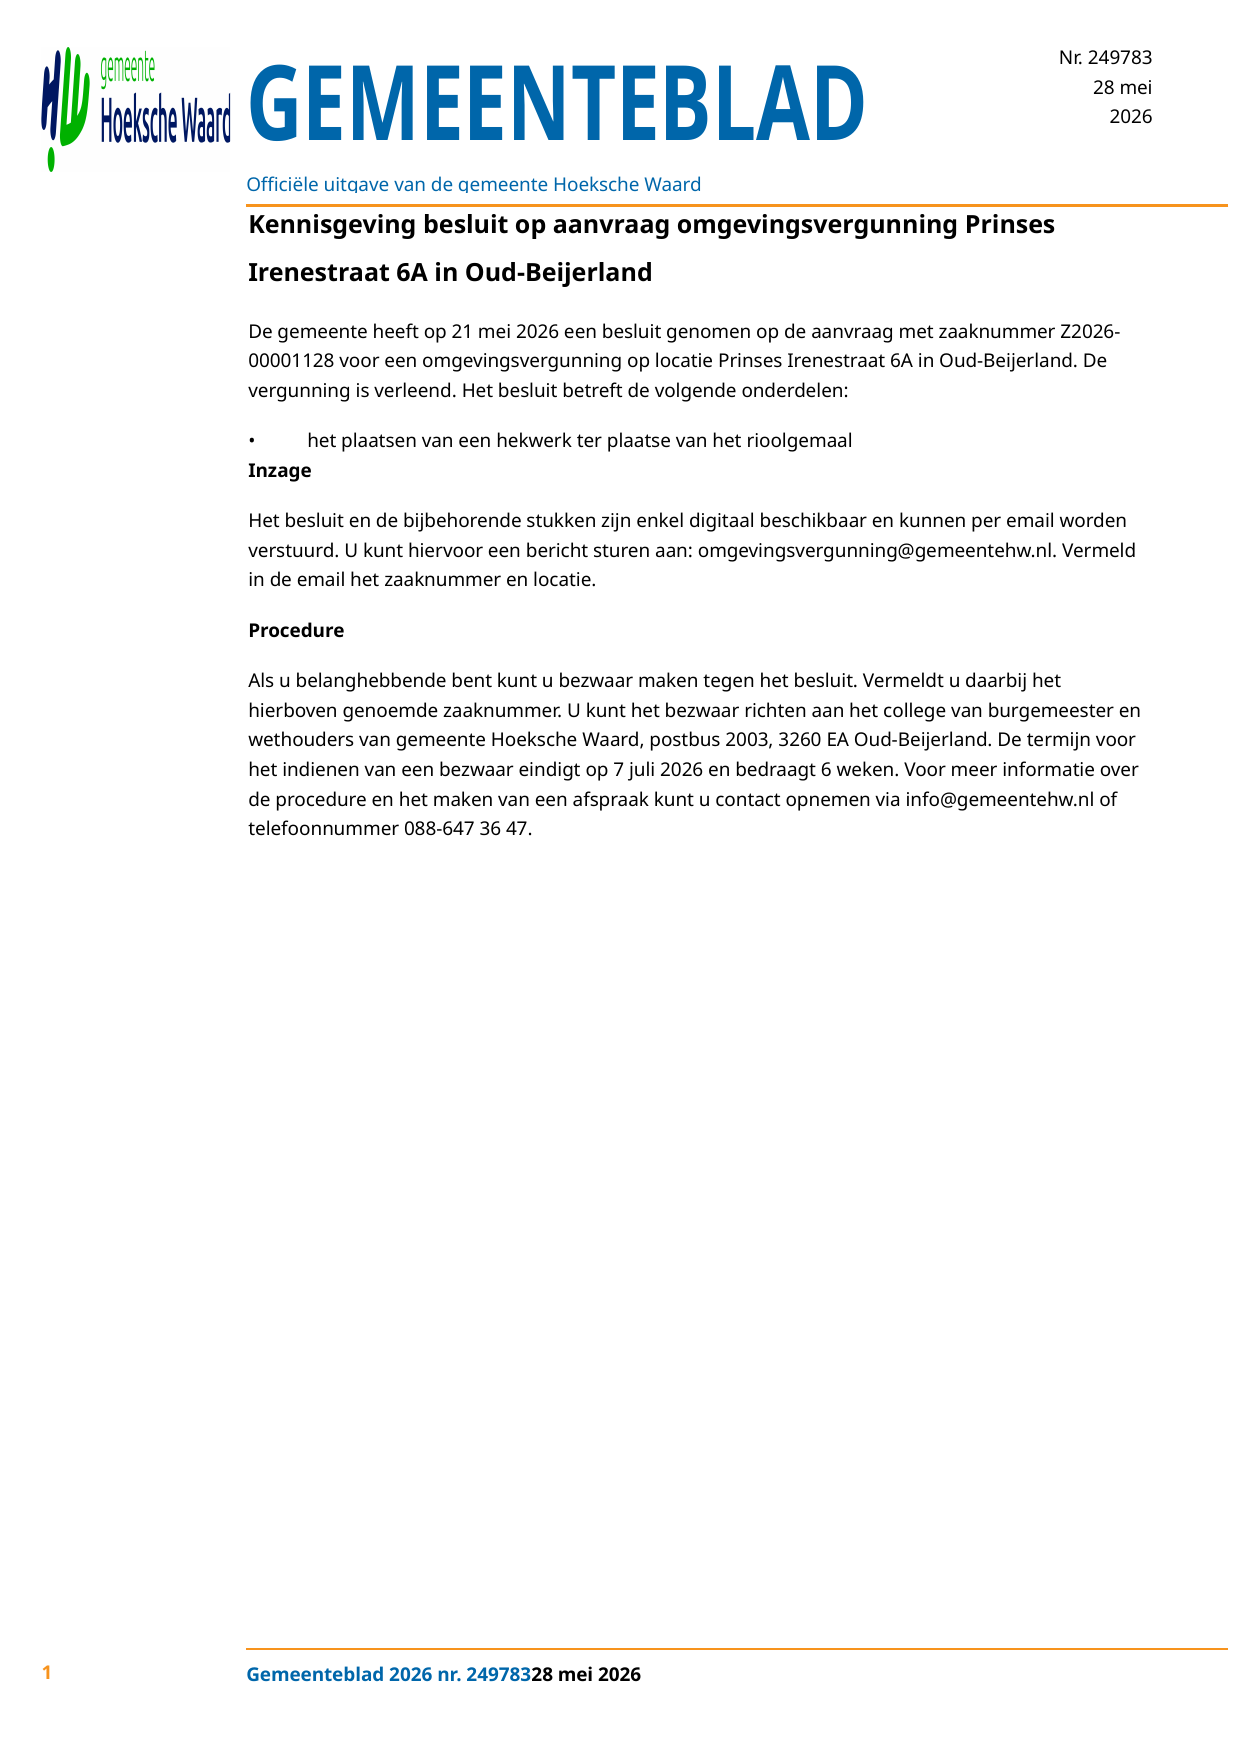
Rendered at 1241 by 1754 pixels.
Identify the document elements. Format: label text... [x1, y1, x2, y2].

text Het besluit en de bijbehorende stukken zijn enkel digitaal beschikbaar en kunnen per email worden verstuurd. U kunt hiervoor een bericht sturen aan: omgevingsvergunning@gemeentehw.nl. Vermeld in de email het zaaknummer en locatie. [248, 507, 1152, 592]
text De gemeente heeft op 21 mei 2026 een besluit genomen op de aanvraag met zaaknummer Z2026-00001128 voor een omgevingsvergunning op locatie Prinses Irenestraat 6A in Oud-Beijerland. De vergunning is verleend. Het besluit betreft de volgende onderdelen: [248, 318, 1152, 403]
list het plaatsen van een hekwerk ter plaatse van het rioolgemaal [248, 427, 1152, 453]
text Kennisgeving besluit op aanvraag omgevingsvergunning Prinses Irenestraat 6A in Oud-Beijerland [248, 207, 1152, 288]
text Inzage [248, 457, 1152, 483]
text Procedure [248, 617, 1152, 643]
text Als u belanghebbende bent kunt u bezwaar maken tegen het besluit. Vermeldt u daarbij het hierboven genoemde zaaknummer. U kunt het bezwaar richten aan het college van burgemeester en wethouders van gemeente Hoeksche Waard, postbus 2003, 3260 EA Oud-Beijerland. De termijn voor het indienen van een bezwaar eindigt op 7 juli 2026 en bedraagt 6 weken. Voor meer informatie over de procedure en het maken van een afspraak kunt u contact opnemen via info@gemeentehw.nl of telefoonnummer 088-647 36 47. [248, 667, 1152, 841]
picture [41, 47, 231, 172]
